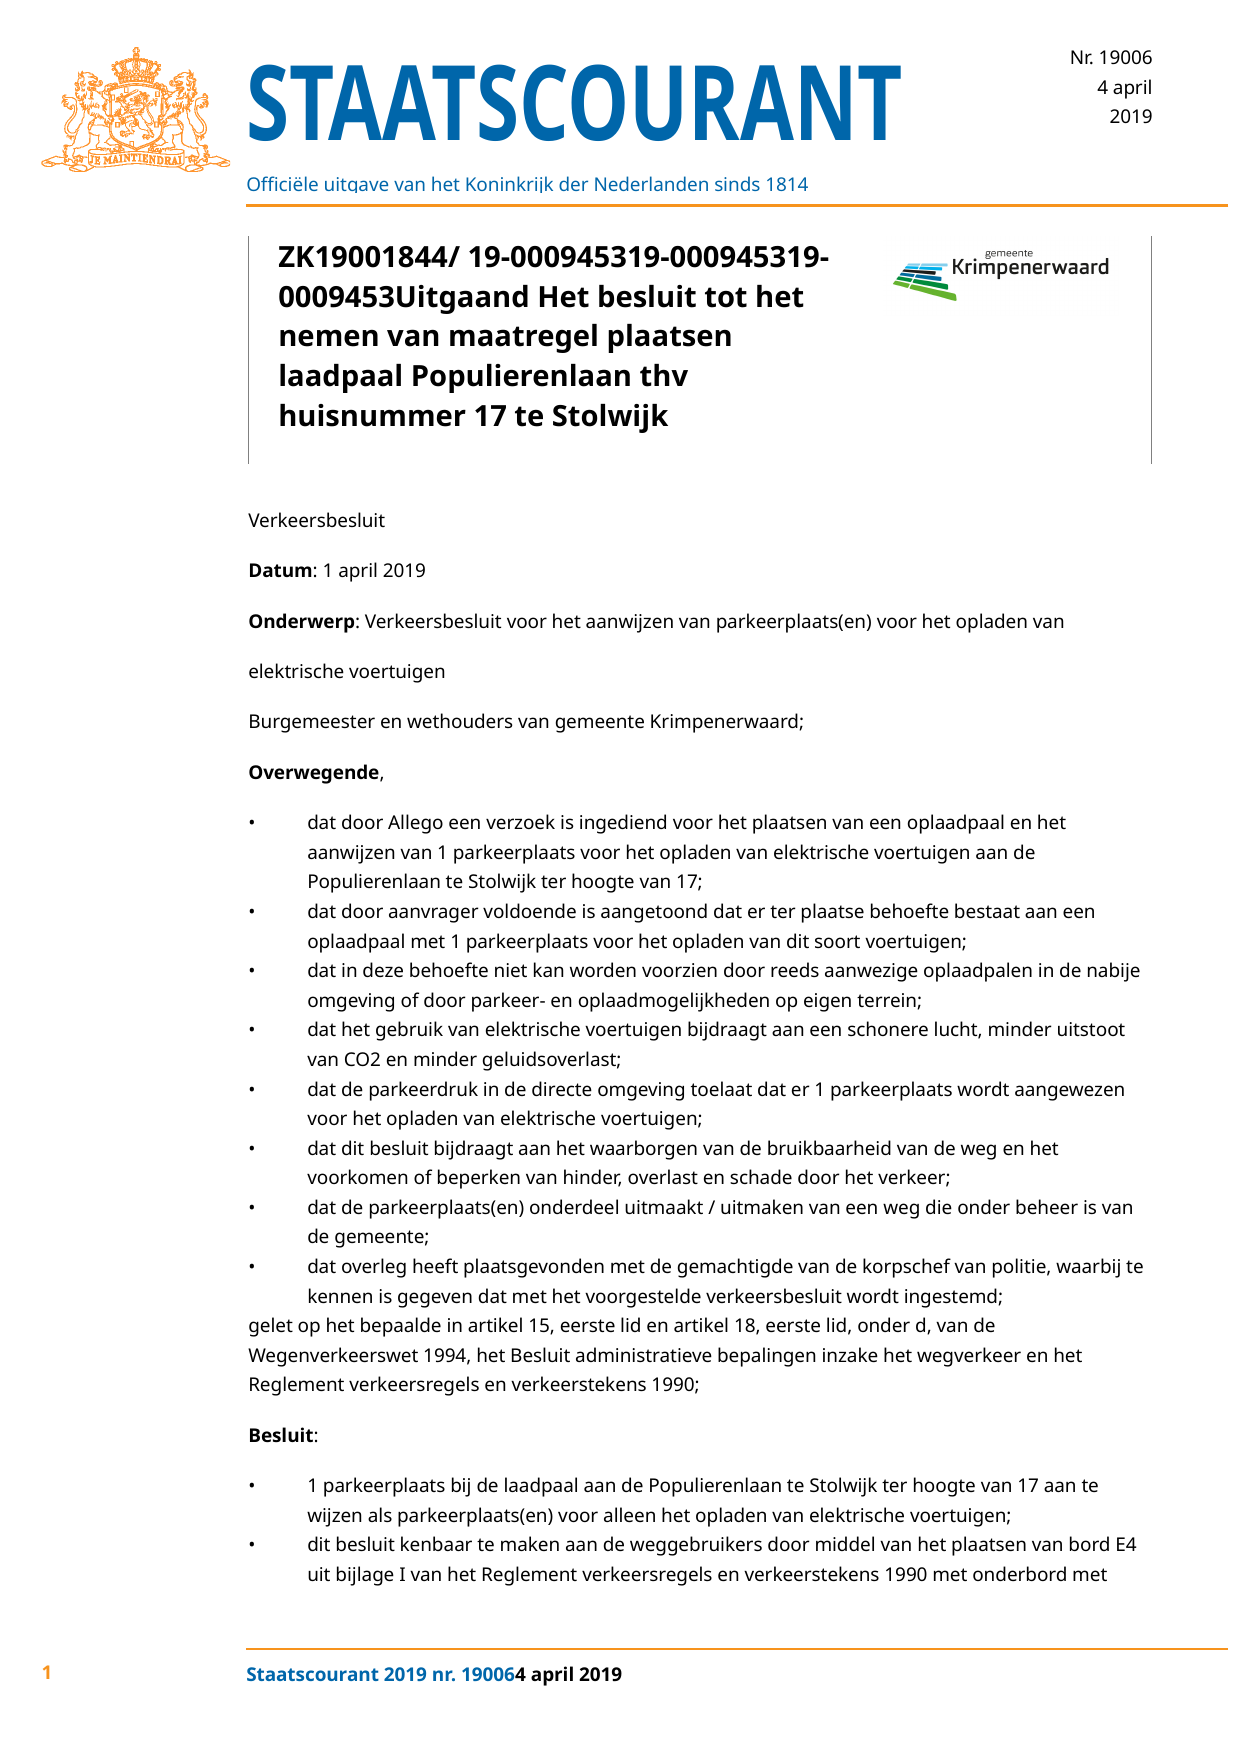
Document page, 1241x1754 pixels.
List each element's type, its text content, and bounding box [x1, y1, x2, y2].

text elektrische voertuigen [248, 658, 1152, 684]
list dat overleg heeft plaatsgevonden met de gemachtigde van de korpschef van politie, waarbij te kennen is gegeven dat met het voorgestelde verkeersbesluit wordt ingestemd; [248, 1253, 1152, 1308]
list dat door Allego een verzoek is ingediend voor het plaatsen van een oplaadpaal en het aanwijzen van 1 parkeerplaats voor het opladen van elektrische voertuigen aan de Populierenlaan te Stolwijk ter hoogte van 17; [248, 809, 1152, 894]
list dat de parkeerplaats(en) onderdeel uitmaakt / uitmaken van een weg die onder beheer is van de gemeente; [248, 1194, 1152, 1249]
list 1 parkeerplaats bij de laadpaal aan de Populierenlaan te Stolwijk ter hoogte van 17 aan te wijzen als parkeerplaats(en) voor alleen het opladen van elektrische voertuigen; [248, 1472, 1152, 1528]
list dit besluit kenbaar te maken aan de weggebruikers door middel van het plaatsen van bord E4 uit bijlage I van het Reglement verkeersregels en verkeerstekens 1990 met onderbord met [248, 1532, 1152, 1587]
text Verkeersbesluit [248, 507, 1152, 533]
text Besluit: [248, 1422, 1152, 1448]
list dat het gebruik van elektrische voertuigen bijdraagt aan een schonere lucht, minder uitstoot van CO2 en minder geluidsoverlast; [248, 1017, 1152, 1072]
picture [882, 236, 1119, 316]
list dat door aanvrager voldoende is aangetoond dat er ter plaatse behoefte bestaat aan een oplaadpaal met 1 parkeerplaats voor het opladen van dit soort voertuigen; [248, 898, 1152, 953]
text gelet op het bepaalde in artikel 15, eerste lid en artikel 18, eerste lid, onder d, van de Wegenverkeerswet 1994, het Besluit administratieve bepalingen inzake het wegverkeer en het Reglement verkeersregels en verkeerstekens 1990; [248, 1312, 1152, 1397]
picture [41, 47, 231, 172]
text Burgemeester en wethouders van gemeente Krimpenerwaard; [248, 709, 1152, 734]
table_header [850, 236, 1151, 464]
text Onderwerp: Verkeersbesluit voor het aanwijzen van parkeerplaats(en) voor het opladen van [248, 608, 1152, 633]
list dat dit besluit bijdraagt aan het waarborgen van de bruikbaarheid van de weg en het voorkomen of beperken van hinder, overlast en schade door het verkeer; [248, 1135, 1152, 1190]
list dat de parkeerdruk in de directe omgeving toelaat dat er 1 parkeerplaats wordt aangewezen voor het opladen van elektrische voertuigen; [248, 1076, 1152, 1131]
list dat in deze behoefte niet kan worden voorzien door reeds aanwezige oplaadpalen in de nabije omgeving of door parkeer- en oplaadmogelijkheden op eigen terrein; [248, 957, 1152, 1013]
text Overwegende, [248, 759, 1152, 785]
text Datum: 1 april 2019 [248, 557, 1152, 583]
table_header ZK19001844/ 19-000945319-000945319-0009453Uitgaand Het besluit tot het nemen van maatregel plaatsen laadpaal Populierenlaan thv huisnummer 17 te Stolwijk [249, 236, 850, 464]
